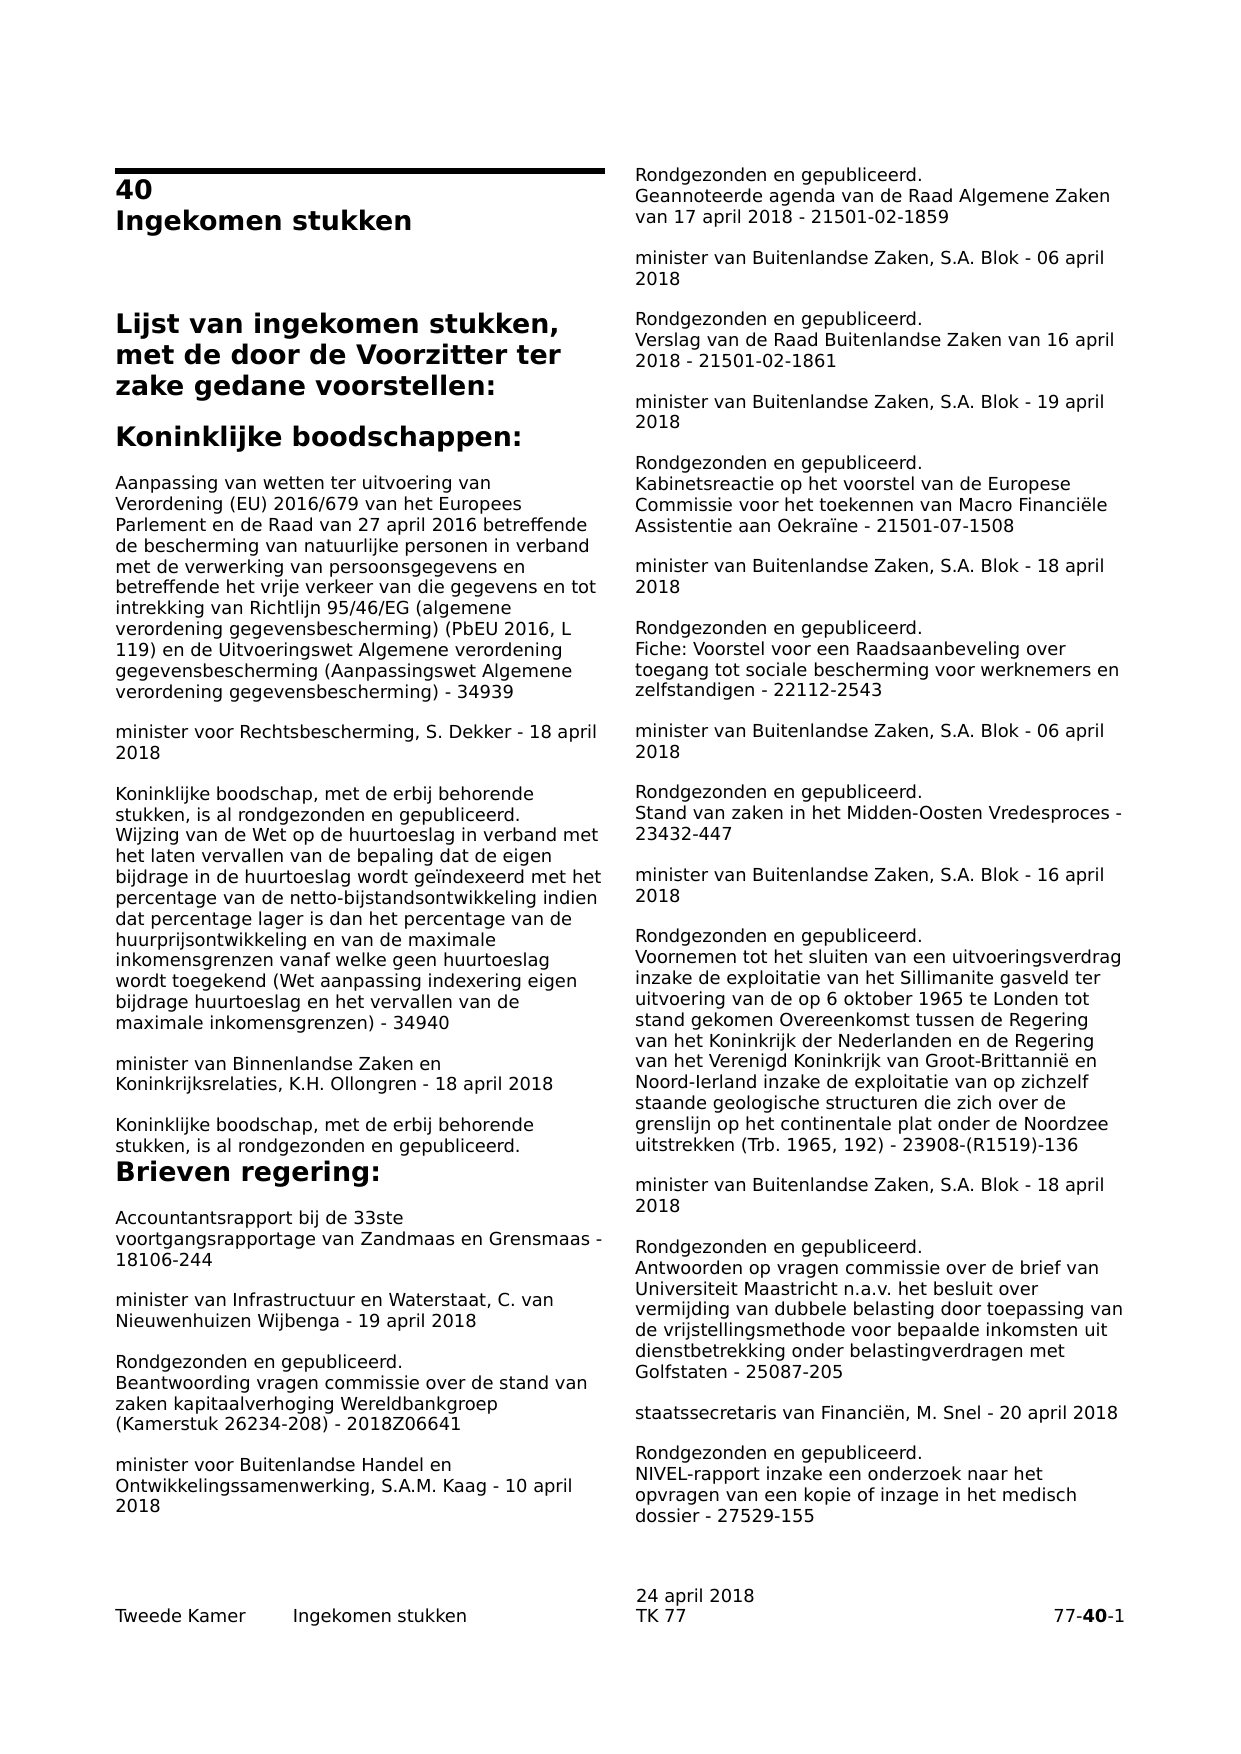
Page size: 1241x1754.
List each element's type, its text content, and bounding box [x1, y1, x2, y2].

text Rondgezonden en gepubliceerd. [635, 618, 1125, 638]
text Geannoteerde agenda van de Raad Algemene Zaken van 17 april 2018 - 21501-02-1859 [635, 186, 1125, 228]
text Koninklijke boodschap, met de erbij behorende stukken, is al rondgezonden en gepubliceerd. [115, 784, 605, 825]
text minister van Buitenlandse Zaken, S.A. Blok - 19 april 2018 [635, 392, 1125, 433]
text Beantwoording vragen commissie over de stand van zaken kapitaalverhoging Wereldbankgroep (Kamerstuk 26234-208) - 2018Z06641 [115, 1372, 605, 1435]
text Rondgezonden en gepubliceerd. [635, 1443, 1125, 1464]
title Brieven regering: [115, 1156, 605, 1188]
title 40 Ingekomen stukken [115, 174, 605, 237]
text Rondgezonden en gepubliceerd. [635, 453, 1125, 474]
text Rondgezonden en gepubliceerd. [635, 1237, 1125, 1257]
text Verslag van de Raad Buitenlandse Zaken van 16 april 2018 - 21501-02-1861 [635, 330, 1125, 372]
text minister voor Rechtsbescherming, S. Dekker - 18 april 2018 [115, 722, 605, 764]
text Accountantsrapport bij de 33ste voortgangsrapportage van Zandmaas en Grensmaas - 18106-244 [115, 1208, 605, 1270]
text Rondgezonden en gepubliceerd. [635, 165, 1125, 186]
text Rondgezonden en gepubliceerd. [635, 782, 1125, 803]
text Stand van zaken in het Midden-Oosten Vredesproces - 23432-447 [635, 803, 1125, 845]
text Wijzing van de Wet op de huurtoeslag in verband met het laten vervallen van de bepaling dat de eigen bijdrage in de huurtoeslag wordt geïndexeerd met het percentage van de netto-bijstandsontwikkeling indien dat percentage lager is dan het percentage van de huurprijsontwikkeling en van de maximale inkomensgrenzen vanaf welke geen huurtoeslag wordt toegekend (Wet aanpassing indexering eigen bijdrage huurtoeslag en het vervallen van de maximale inkomensgrenzen) - 34940 [115, 825, 605, 1033]
text Rondgezonden en gepubliceerd. [635, 926, 1125, 947]
text minister van Buitenlandse Zaken, S.A. Blok - 16 april 2018 [635, 865, 1125, 906]
text Antwoorden op vragen commissie over de brief van Universiteit Maastricht n.a.v. het besluit over vermijding van dubbele belasting door toepassing van de vrijstellingsmethode voor bepaalde inkomsten uit dienstbetrekking onder belastingverdragen met Golfstaten - 25087-205 [635, 1257, 1125, 1382]
text Rondgezonden en gepubliceerd. [115, 1352, 605, 1372]
text Aanpassing van wetten ter uitvoering van Verordening (EU) 2016/679 van het Europees Parlement en de Raad van 27 april 2016 betreffende de bescherming van natuurlijke personen in verband met de verwerking van persoonsgegevens en betreffende het vrije verkeer van die gegevens en tot intrekking van Richtlijn 95/46/EG (algemene verordening gegevensbescherming) (PbEU 2016, L 119) en de Uitvoeringswet Algemene verordening gegevensbescherming (Aanpassingswet Algemene verordening gegevensbescherming) - 34939 [115, 473, 605, 702]
text minister van Buitenlandse Zaken, S.A. Blok - 18 april 2018 [635, 1175, 1125, 1217]
text Rondgezonden en gepubliceerd. [635, 309, 1125, 330]
text minister van Buitenlandse Zaken, S.A. Blok - 06 april 2018 [635, 248, 1125, 289]
text NIVEL-rapport inzake een onderzoek naar het opvragen van een kopie of inzage in het medisch dossier - 27529-155 [635, 1464, 1125, 1526]
text minister van Binnenlandse Zaken en Koninkrijksrelaties, K.H. Ollongren - 18 april 2018 [115, 1053, 605, 1095]
text Koninklijke boodschap, met de erbij behorende stukken, is al rondgezonden en gepubliceerd. [115, 1115, 605, 1156]
text minister van Buitenlandse Zaken, S.A. Blok - 06 april 2018 [635, 721, 1125, 762]
text minister van Infrastructuur en Waterstaat, C. van Nieuwenhuizen Wijbenga - 19 april 2018 [115, 1290, 605, 1332]
text Kabinetsreactie op het voorstel van de Europese Commissie voor het toekennen van Macro Financiële Assistentie aan Oekraïne - 21501-07-1508 [635, 474, 1125, 536]
title Koninklijke boodschappen: [115, 422, 605, 453]
title Lijst van ingekomen stukken, met de door de Voorzitter ter zake gedane voorstellen: [115, 308, 605, 402]
text Fiche: Voorstel voor een Raadsaanbeveling over toegang tot sociale bescherming voor werknemers en zelfstandigen - 22112-2543 [635, 638, 1125, 701]
text minister van Buitenlandse Zaken, S.A. Blok - 18 april 2018 [635, 556, 1125, 598]
text staatssecretaris van Financiën, M. Snel - 20 april 2018 [635, 1402, 1125, 1423]
text Voornemen tot het sluiten van een uitvoeringsverdrag inzake de exploitatie van het Sillimanite gasveld ter uitvoering van de op 6 oktober 1965 te Londen tot stand gekomen Overeenkomst tussen de Regering van het Koninkrijk der Nederlanden en de Regering van het Verenigd Koninkrijk van Groot-Brittannië en Noord-Ierland inzake de exploitatie van op zichzelf staande geologische structuren die zich over de grenslijn op het continentale plat onder de Noordzee uitstrekken (Trb. 1965, 192) - 23908-(R1519)-136 [635, 947, 1125, 1155]
text minister voor Buitenlandse Handel en Ontwikkelingssamenwerking, S.A.M. Kaag - 10 april 2018 [115, 1455, 605, 1517]
